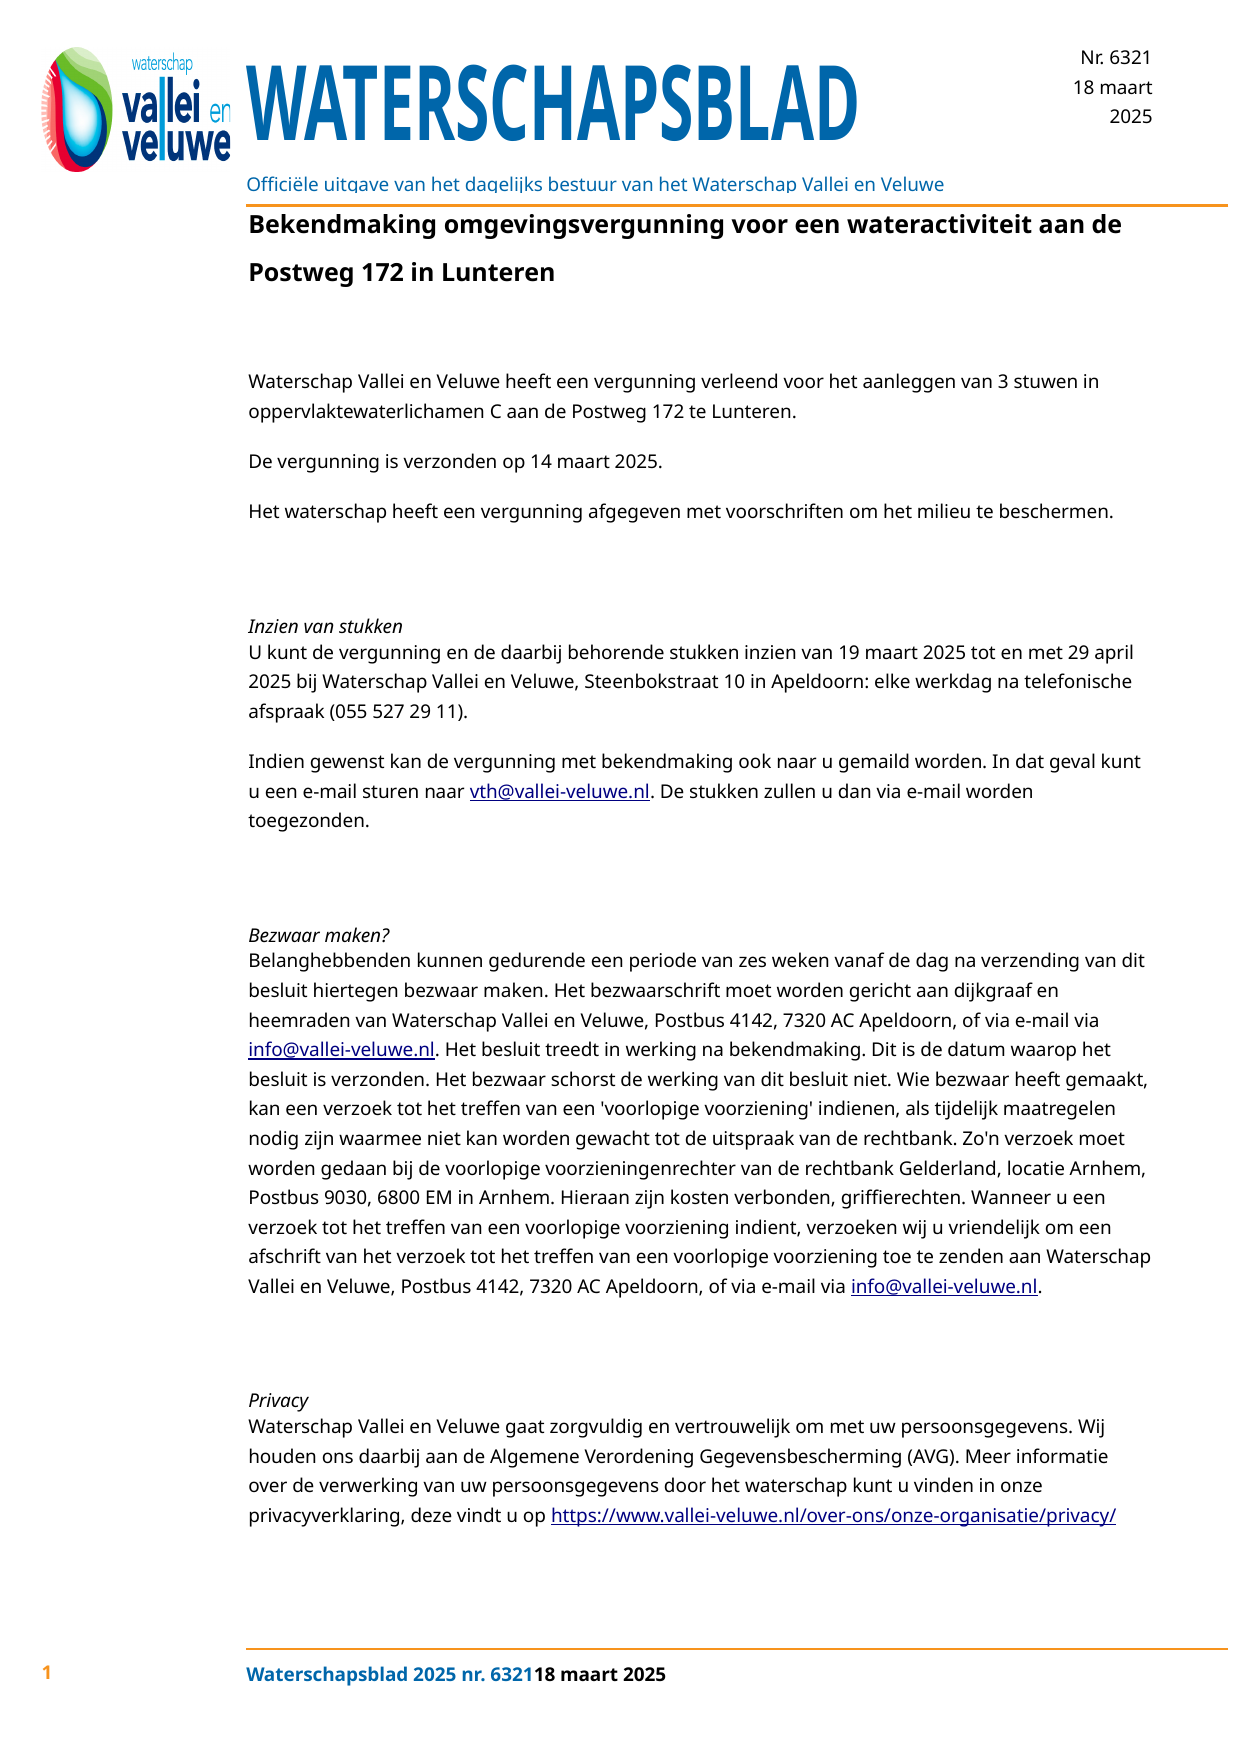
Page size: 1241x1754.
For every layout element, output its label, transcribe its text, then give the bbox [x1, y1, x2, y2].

text Waterschap Vallei en Veluwe heeft een vergunning verleend voor het aanleggen van 3 stuwen in oppervlaktewaterlichamen C aan de Postweg 172 te Lunteren. [248, 368, 1152, 424]
text Inzien van stukken [248, 613, 1152, 639]
text Bezwaar maken? [248, 922, 1152, 948]
text Belanghebbenden kunnen gedurende een periode van zes weken vanaf de dag na verzending van dit besluit hiertegen bezwaar maken. Het bezwaarschrift moet worden gericht aan dijkgraaf en heemraden van Waterschap Vallei en Veluwe, Postbus 4142, 7320 AC Apeldoorn, of via e-mail via info@vallei-veluwe.nl. Het besluit treedt in werking na bekendmaking. Dit is de datum waarop het besluit is verzonden. Het bezwaar schorst de werking van dit besluit niet. Wie bezwaar heeft gemaakt, kan een verzoek tot het treffen van een 'voorlopige voorziening' indienen, als tijdelijk maatregelen nodig zijn waarmee niet kan worden gewacht tot de uitspraak van de rechtbank. Zo'n verzoek moet worden gedaan bij de voorlopige voorzieningenrechter van de rechtbank Gelderland, locatie Arnhem, Postbus 9030, 6800 EM in Arnhem. Hieraan zijn kosten verbonden, griffierechten. Wanneer u een verzoek tot het treffen van een voorlopige voorziening indient, verzoeken wij u vriendelijk om een afschrift van het verzoek tot het treffen van een voorlopige voorziening toe te zenden aan Waterschap Vallei en Veluwe, Postbus 4142, 7320 AC Apeldoorn, of via e-mail via info@vallei-veluwe.nl. [248, 948, 1152, 1299]
text Waterschap Vallei en Veluwe gaat zorgvuldig en vertrouwelijk om met uw persoonsgegevens. Wij houden ons daarbij aan de Algemene Verordening Gegevensbescherming (AVG). Meer informatie over de verwerking van uw persoonsgegevens door het waterschap kunt u vinden in onze privacyverklaring, deze vindt u op https://www.vallei-veluwe.nl/over-ons/onze-organisatie/privacy/ [248, 1413, 1152, 1528]
picture [41, 47, 231, 172]
text De vergunning is verzonden op 14 maart 2025. [248, 448, 1152, 474]
text Privacy [248, 1387, 1152, 1413]
text Indien gewenst kan de vergunning met bekendmaking ook naar u gemaild worden. In dat geval kunt u een e-mail sturen naar vth@vallei-veluwe.nl. De stukken zullen u dan via e-mail worden toegezonden. [248, 748, 1152, 833]
text Bekendmaking omgevingsvergunning voor een wateractiviteit aan de Postweg 172 in Lunteren [248, 207, 1152, 288]
text U kunt de vergunning en de daarbij behorende stukken inzien van 19 maart 2025 tot en met 29 april 2025 bij Waterschap Vallei en Veluwe, Steenbokstraat 10 in Apeldoorn: elke werkdag na telefonische afspraak (055 527 29 11). [248, 639, 1152, 724]
text Het waterschap heeft een vergunning afgegeven met voorschriften om het milieu te beschermen. [248, 499, 1152, 524]
